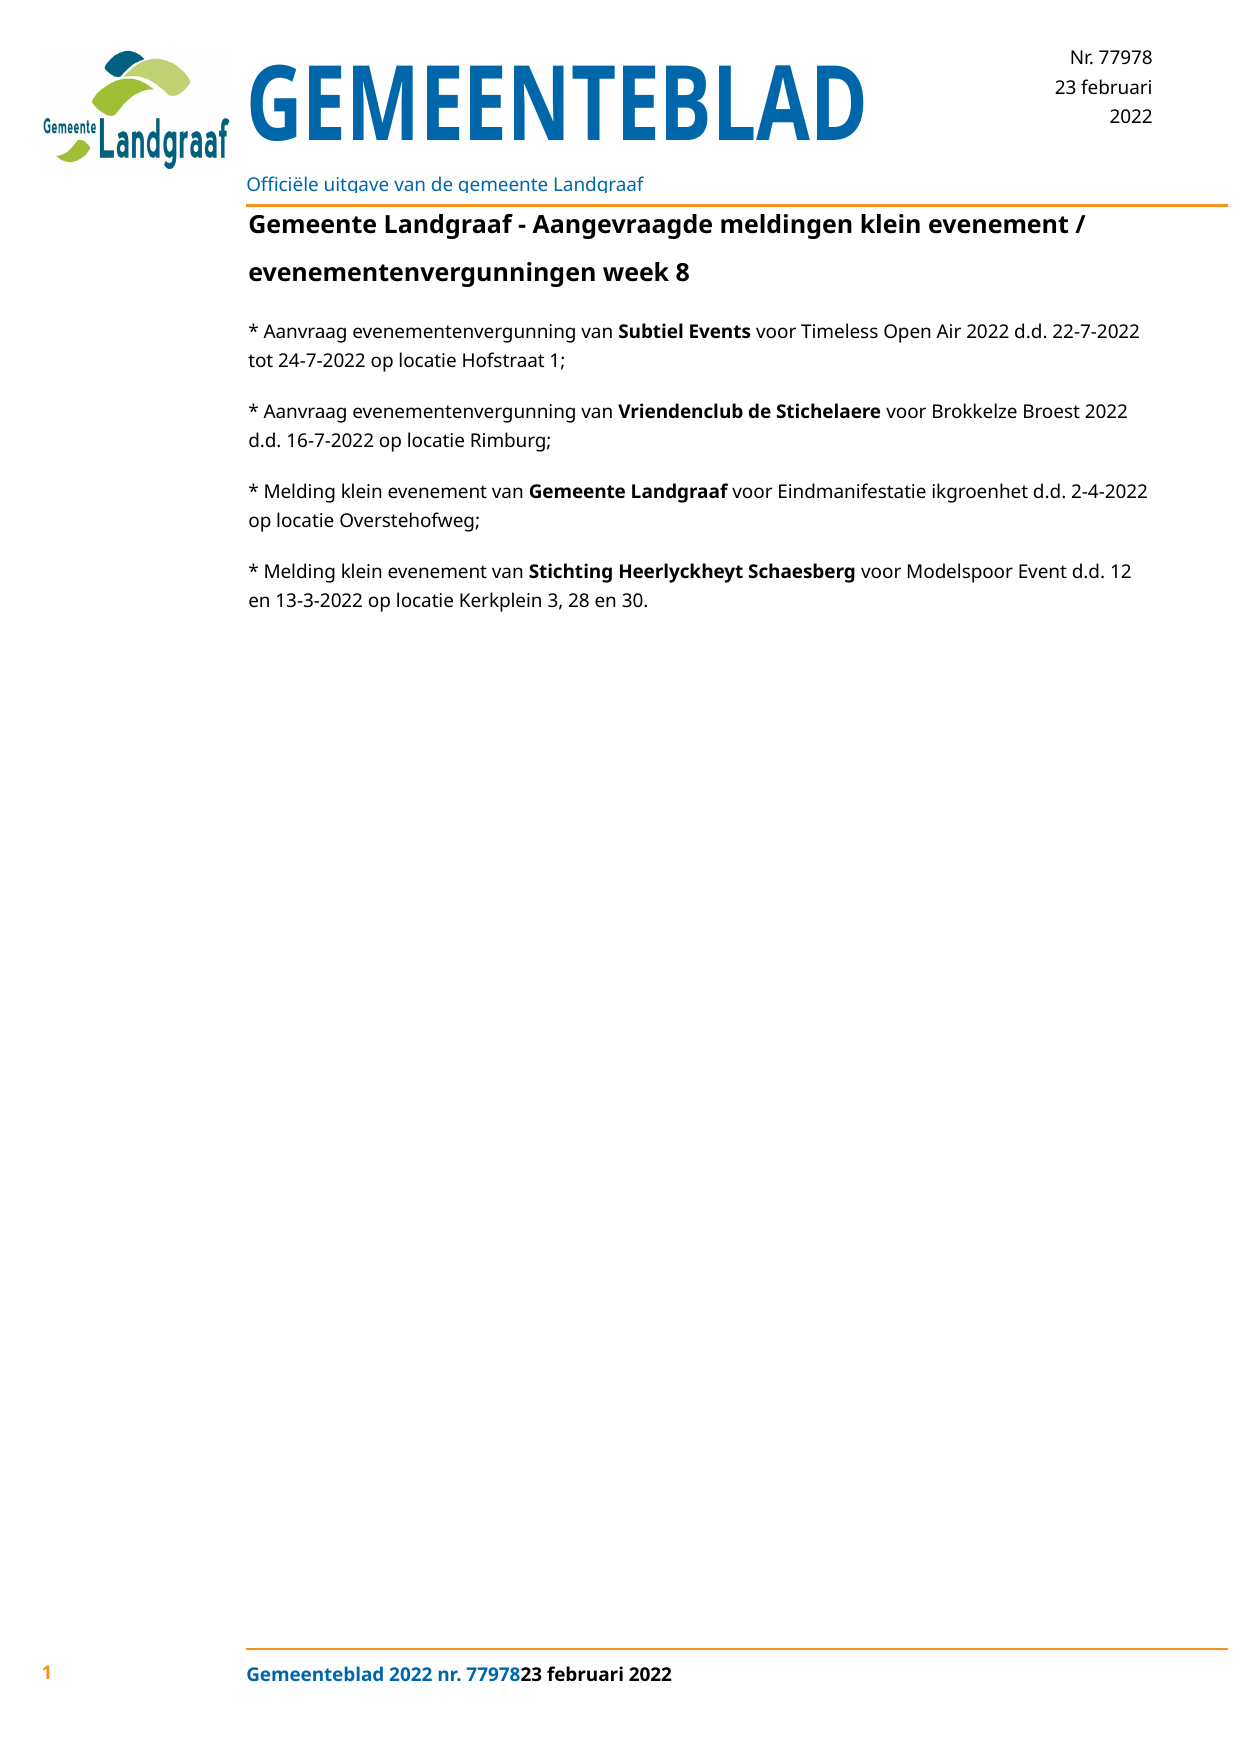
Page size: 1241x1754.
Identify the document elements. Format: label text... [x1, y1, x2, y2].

text * Aanvraag evenementenvergunning van Subtiel Events voor Timeless Open Air 2022 d.d. 22-7-2022 tot 24-7-2022 op locatie Hofstraat 1; [248, 318, 1152, 373]
text * Melding klein evenement van Stichting Heerlyckheyt Schaesberg voor Modelspoor Event d.d. 12 en 13-3-2022 op locatie Kerkplein 3, 28 en 30. [248, 558, 1152, 613]
picture [41, 47, 231, 172]
text * Aanvraag evenementenvergunning van Vriendenclub de Stichelaere voor Brokkelze Broest 2022 d.d. 16-7-2022 op locatie Rimburg; [248, 398, 1152, 453]
text * Melding klein evenement van Gemeente Landgraaf voor Eindmanifestatie ikgroenhet d.d. 2-4-2022 op locatie Overstehofweg; [248, 478, 1152, 533]
text Gemeente Landgraaf - Aangevraagde meldingen klein evenement / evenementenvergunningen week 8 [248, 207, 1152, 288]
